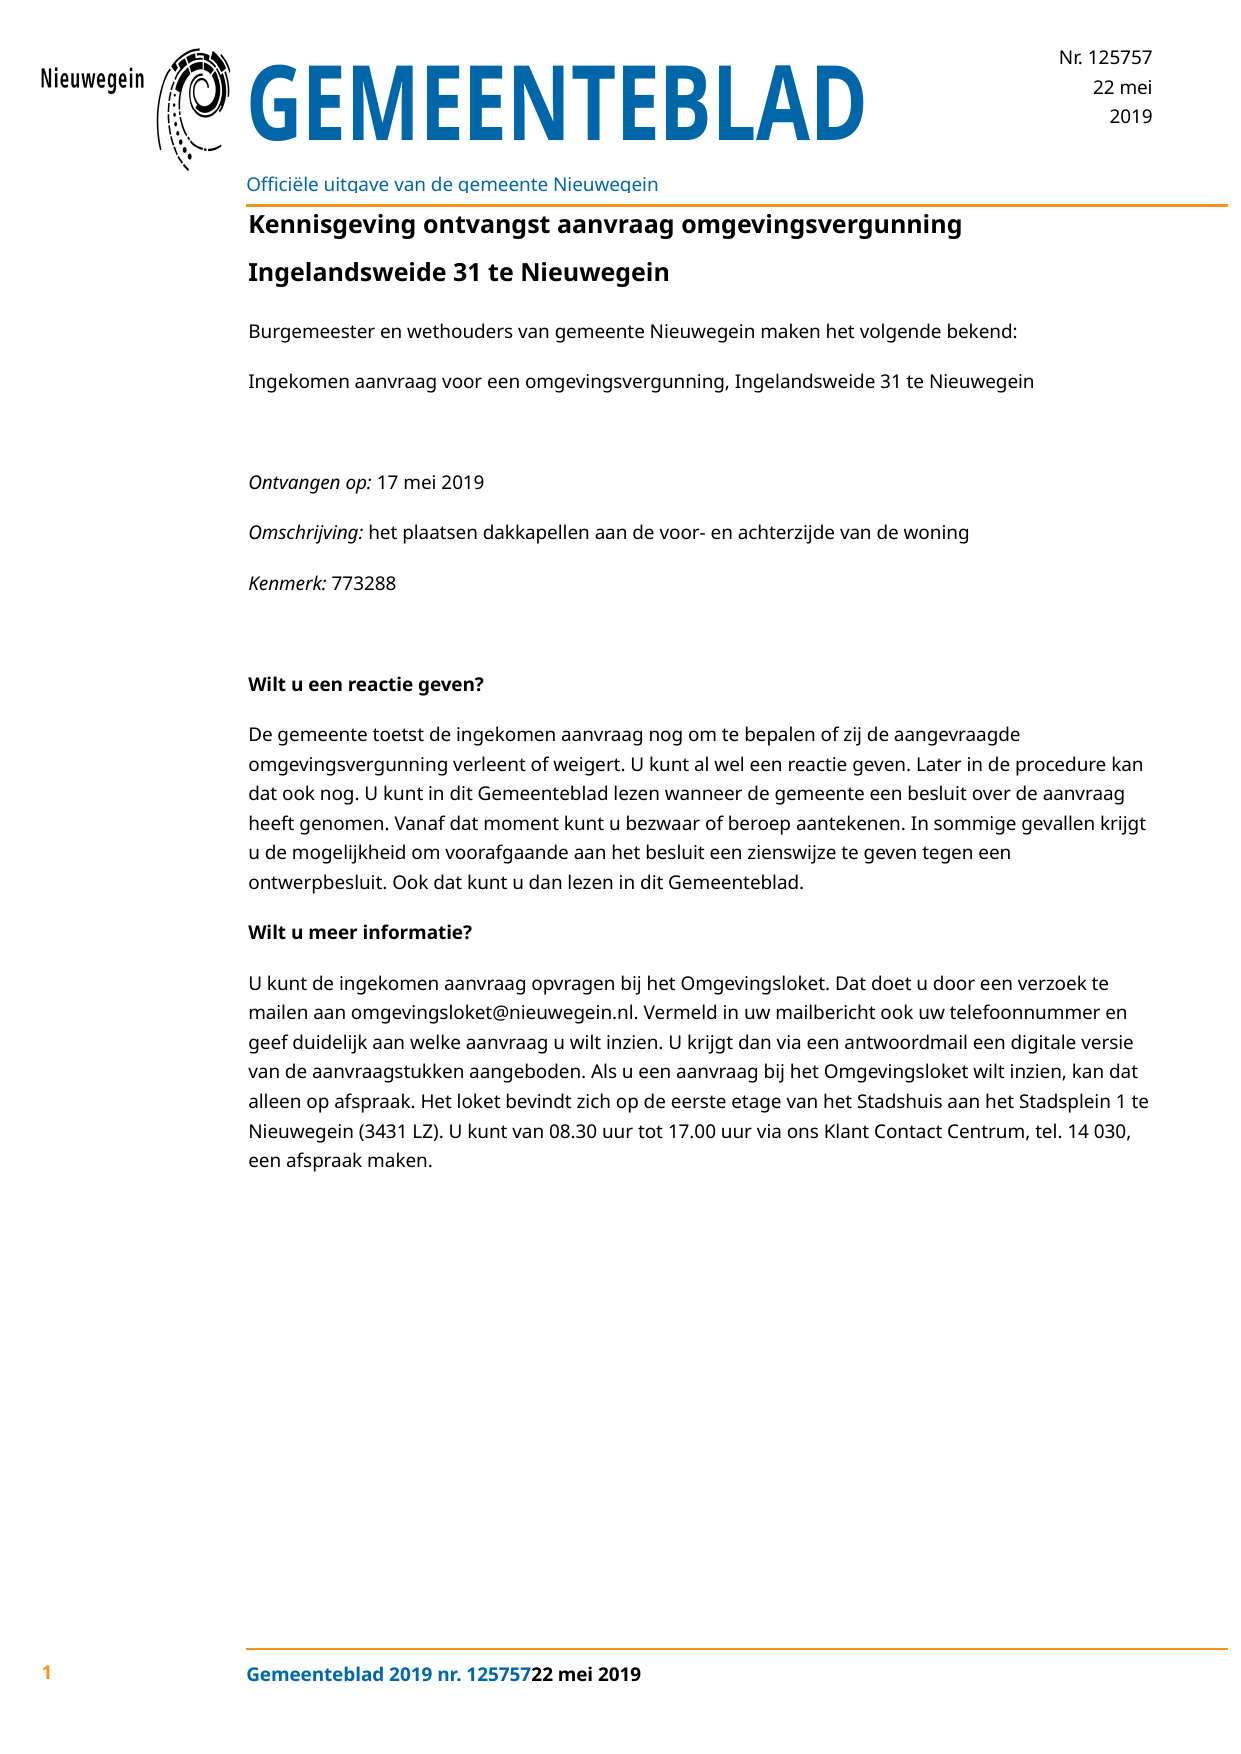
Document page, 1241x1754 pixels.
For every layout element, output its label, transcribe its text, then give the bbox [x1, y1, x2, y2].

text Omschrijving: het plaatsen dakkapellen aan de voor- en achterzijde van de woning [248, 519, 1152, 545]
text U kunt de ingekomen aanvraag opvragen bij het Omgevingsloket. Dat doet u door een verzoek te mailen aan omgevingsloket@nieuwegein.nl. Vermeld in uw mailbericht ook uw telefoonnummer en geef duidelijk aan welke aanvraag u wilt inzien. U krijgt dan via een antwoordmail een digitale versie van de aanvraagstukken aangeboden. Als u een aanvraag bij het Omgevingsloket wilt inzien, kan dat alleen op afspraak. Het loket bevindt zich op de eerste etage van het Stadshuis aan het Stadsplein 1 te Nieuwegein (3431 LZ). U kunt van 08.30 uur tot 17.00 uur via ons Klant Contact Centrum, tel. 14 030, een afspraak maken. [248, 970, 1152, 1173]
text Wilt u een reactie geven? [248, 671, 1152, 697]
text Ingekomen aanvraag voor een omgevingsvergunning, Ingelandsweide 31 te Nieuwegein [248, 368, 1152, 394]
text Kennisgeving ontvangst aanvraag omgevingsvergunning Ingelandsweide 31 te Nieuwegein [248, 207, 1152, 288]
text Kenmerk: 773288 [248, 570, 1152, 596]
text De gemeente toetst de ingekomen aanvraag nog om te bepalen of zij de aangevraagde omgevingsvergunning verleent of weigert. U kunt al wel een reactie geven. Later in de procedure kan dat ook nog. U kunt in dit Gemeenteblad lezen wanneer de gemeente een besluit over de aanvraag heeft genomen. Vanaf dat moment kunt u bezwaar of beroep aantekenen. In sommige gevallen krijgt u de mogelijkheid om voorafgaande aan het besluit een zienswijze te geven tegen een ontwerpbesluit. Ook dat kunt u dan lezen in dit Gemeenteblad. [248, 721, 1152, 895]
text Wilt u meer informatie? [248, 919, 1152, 945]
text Burgemeester en wethouders van gemeente Nieuwegein maken het volgende bekend: [248, 318, 1152, 344]
text Ontvangen op: 17 mei 2019 [248, 469, 1152, 495]
picture [41, 47, 231, 172]
